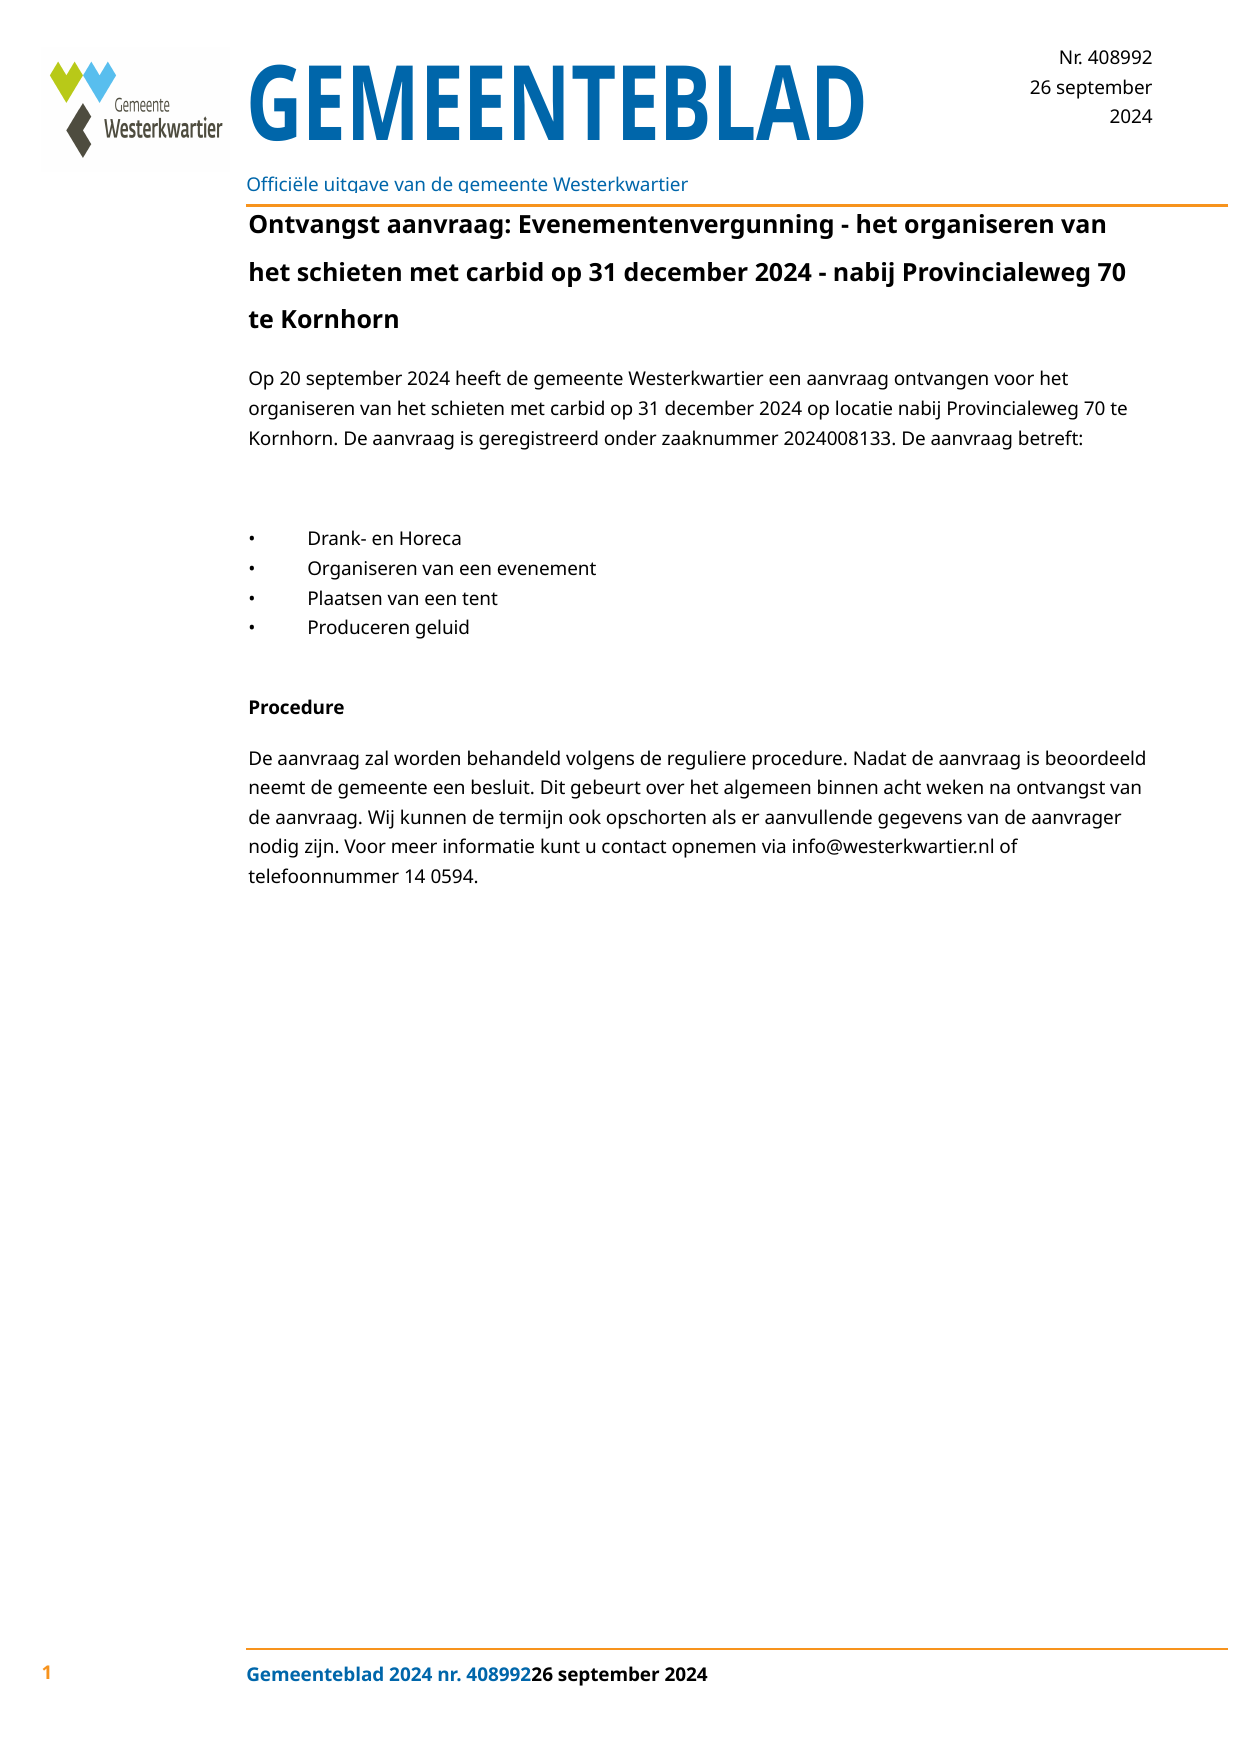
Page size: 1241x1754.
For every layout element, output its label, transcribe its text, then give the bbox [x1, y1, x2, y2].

list Plaatsen van een tent [248, 585, 1152, 610]
text Ontvangst aanvraag: Evenementenvergunning - het organiseren van het schieten met carbid op 31 december 2024 - nabij Provincialeweg 70 te Kornhorn [248, 207, 1152, 336]
text De aanvraag zal worden behandeld volgens de reguliere procedure. Nadat de aanvraag is beoordeeld neemt de gemeente een besluit. Dit gebeurt over het algemeen binnen acht weken na ontvangst van de aanvraag. Wij kunnen de termijn ook opschorten als er aanvullende gegevens van de aanvrager nodig zijn. Voor meer informatie kunt u contact opnemen via info@westerkwartier.nl of telefoonnummer 14 0594. [248, 745, 1152, 889]
text Op 20 september 2024 heeft de gemeente Westerkwartier een aanvraag ontvangen voor het organiseren van het schieten met carbid op 31 december 2024 op locatie nabij Provincialeweg 70 te Kornhorn. De aanvraag is geregistreerd onder zaaknummer 2024008133. De aanvraag betreft: [248, 366, 1152, 450]
text Procedure [248, 694, 1152, 720]
picture [41, 47, 231, 172]
list Produceren geluid [248, 614, 1152, 640]
list Drank- en Horeca [248, 526, 1152, 551]
list Organiseren van een evenement [248, 555, 1152, 581]
